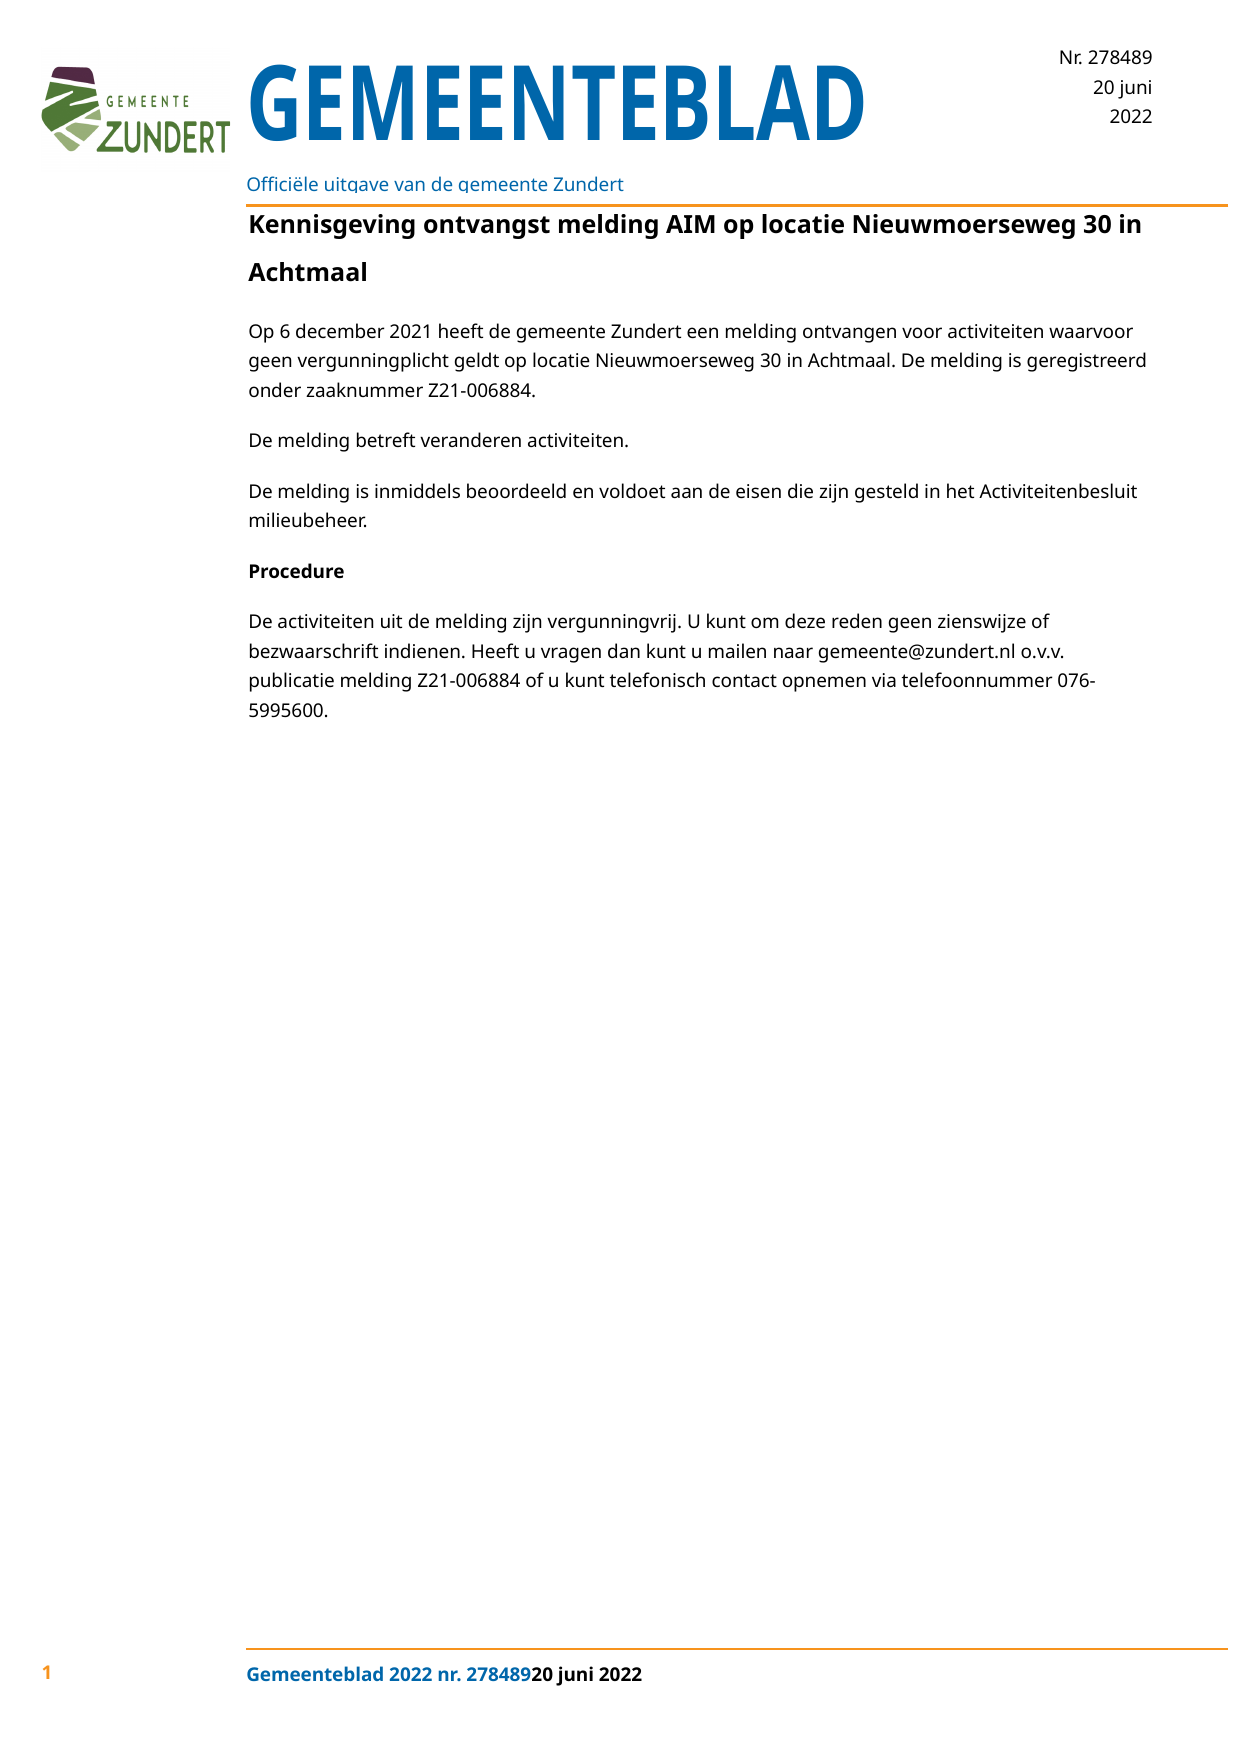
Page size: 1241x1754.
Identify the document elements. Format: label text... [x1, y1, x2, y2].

text De melding betreft veranderen activiteiten. [248, 427, 1152, 453]
text De activiteiten uit de melding zijn vergunningvrij. U kunt om deze reden geen zienswijze of bezwaarschrift indienen. Heeft u vragen dan kunt u mailen naar gemeente@zundert.nl o.v.v. publicatie melding Z21-006884 of u kunt telefonisch contact opnemen via telefoonnummer 076-5995600. [248, 608, 1152, 723]
text Kennisgeving ontvangst melding AIM op locatie Nieuwmoerseweg 30 in Achtmaal [248, 207, 1152, 288]
text Op 6 december 2021 heeft de gemeente Zundert een melding ontvangen voor activiteiten waarvoor geen vergunningplicht geldt op locatie Nieuwmoerseweg 30 in Achtmaal. De melding is geregistreerd onder zaaknummer Z21-006884. [248, 318, 1152, 403]
picture [41, 47, 231, 172]
text Procedure [248, 558, 1152, 584]
text De melding is inmiddels beoordeeld en voldoet aan de eisen die zijn gesteld in het Activiteitenbesluit milieubeheer. [248, 478, 1152, 533]
